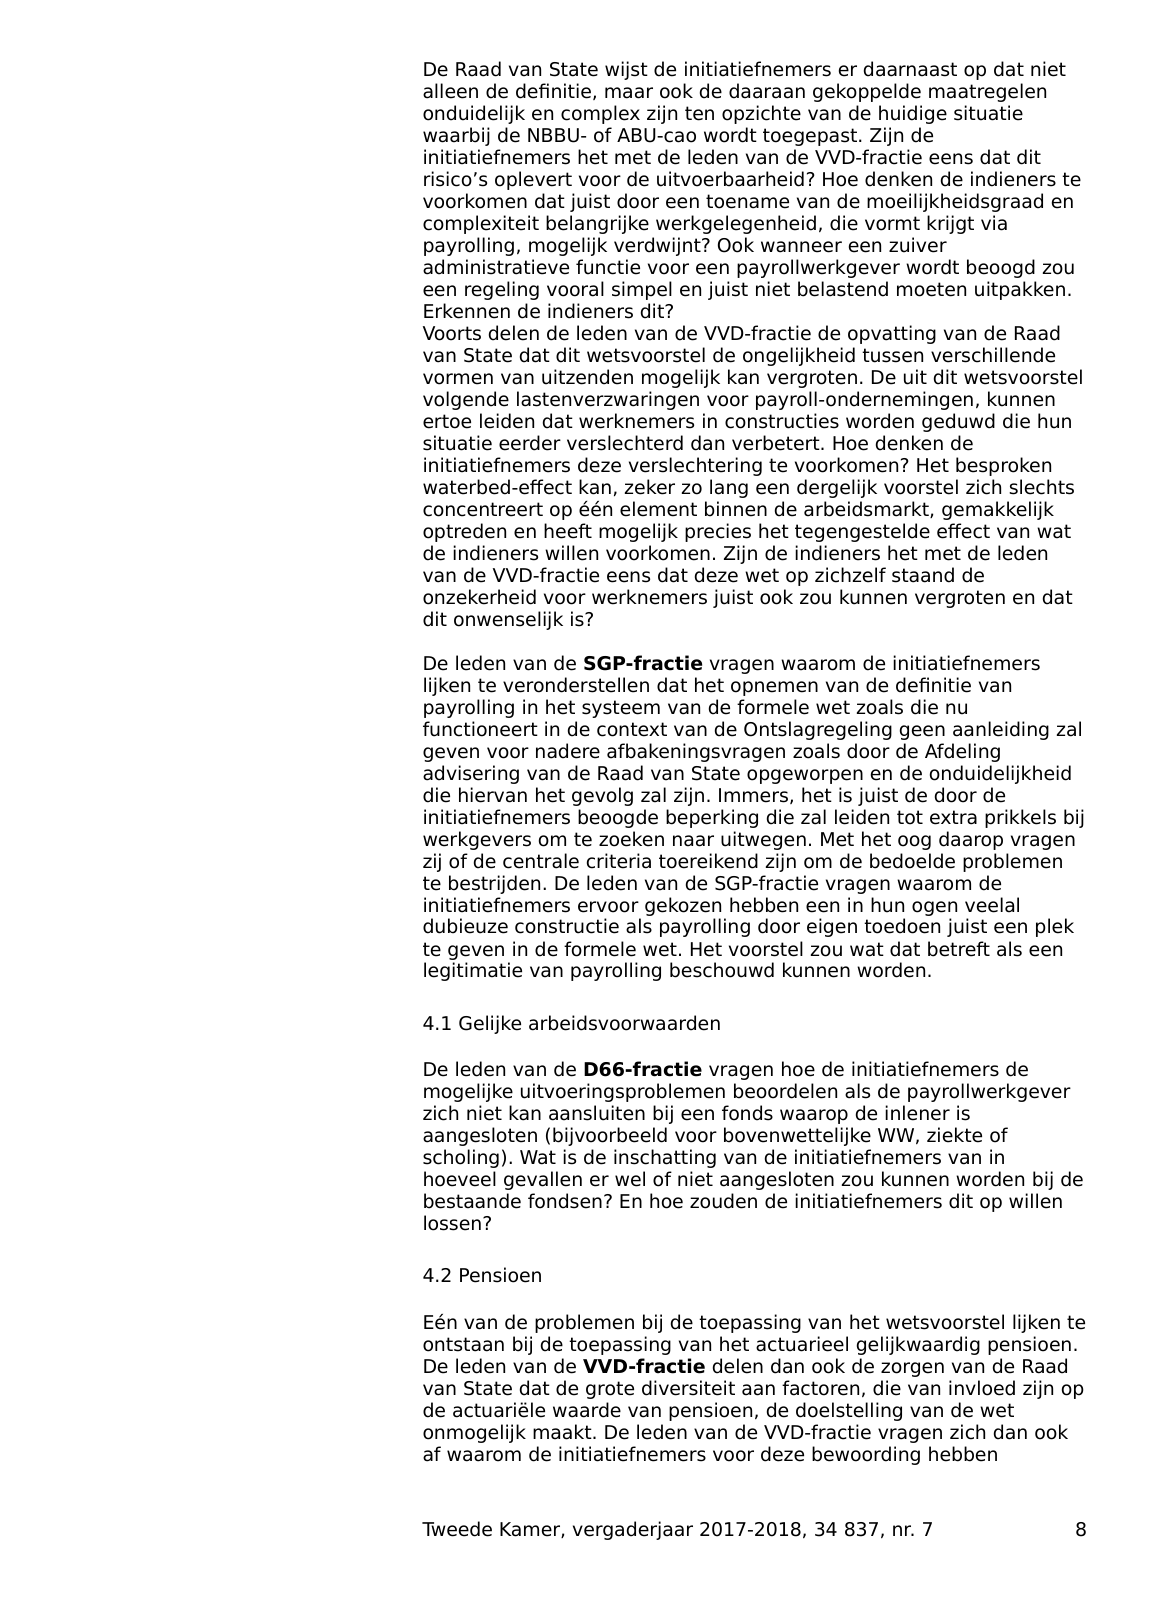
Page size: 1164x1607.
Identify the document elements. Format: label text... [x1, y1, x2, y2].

text De Raad van State wijst de initiatiefnemers er daarnaast op dat niet alleen de definitie, maar ook de daaraan gekoppelde maatregelen onduidelijk en complex zijn ten opzichte van de huidige situatie waarbij de NBBU- of ABU-cao wordt toegepast. Zijn de initiatiefnemers het met de leden van de VVD-fractie eens dat dit risico’s oplevert voor de uitvoerbaarheid? Hoe denken de indieners te voorkomen dat juist door een toename van de moeilijkheidsgraad en complexiteit belangrijke werkgelegenheid, die vormt krijgt via payrolling, mogelijk verdwijnt? Ook wanneer een zuiver administratieve functie voor een payrollwerkgever wordt beoogd zou een regeling vooral simpel en juist niet belastend moeten uitpakken. Erkennen de indieners dit? [422, 59, 1087, 323]
text De leden van de D66-fractie vragen hoe de initiatiefnemers de mogelijke uitvoeringsproblemen beoordelen als de payrollwerkgever zich niet kan aansluiten bij een fonds waarop de inlener is aangesloten (bijvoorbeeld voor bovenwettelijke WW, ziekte of scholing). Wat is de inschatting van de initiatiefnemers van in hoeveel gevallen er wel of niet aangesloten zou kunnen worden bij de bestaande fondsen? En hoe zouden de initiatiefnemers dit op willen lossen? [422, 1059, 1087, 1235]
text Eén van de problemen bij de toepassing van het wetsvoorstel lijken te ontstaan bij de toepassing van het actuarieel gelijkwaardig pensioen. De leden van de VVD-fractie delen dan ook de zorgen van de Raad van State dat de grote diversiteit aan factoren, die van invloed zijn op de actuariële waarde van pensioen, de doelstelling van de wet onmogelijk maakt. De leden van de VVD-fractie vragen zich dan ook af waarom de initiatiefnemers voor deze bewoording hebben [422, 1312, 1087, 1466]
text Voorts delen de leden van de VVD-fractie de opvatting van de Raad van State dat dit wetsvoorstel de ongelijkheid tussen verschillende vormen van uitzenden mogelijk kan vergroten. De uit dit wetsvoorstel volgende lastenverzwaringen voor payroll-ondernemingen, kunnen ertoe leiden dat werknemers in constructies worden geduwd die hun situatie eerder verslechterd dan verbetert. Hoe denken de initiatiefnemers deze verslechtering te voorkomen? Het besproken waterbed-effect kan, zeker zo lang een dergelijk voorstel zich slechts concentreert op één element binnen de arbeidsmarkt, gemakkelijk optreden en heeft mogelijk precies het tegengestelde effect van wat de indieners willen voorkomen. Zijn de indieners het met de leden van de VVD-fractie eens dat deze wet op zichzelf staand de onzekerheid voor werknemers juist ook zou kunnen vergroten en dat dit onwenselijk is? [422, 323, 1087, 631]
subtitle 4.1 Gelijke arbeidsvoorwaarden [422, 1012, 1087, 1034]
text De leden van de SGP-fractie vragen waarom de initiatiefnemers lijken te veronderstellen dat het opnemen van de definitie van payrolling in het systeem van de formele wet zoals die nu functioneert in de context van de Ontslagregeling geen aanleiding zal geven voor nadere afbakeningsvragen zoals door de Afdeling advisering van de Raad van State opgeworpen en de onduidelijkheid die hiervan het gevolg zal zijn. Immers, het is juist de door de initiatiefnemers beoogde beperking die zal leiden tot extra prikkels bij werkgevers om te zoeken naar uitwegen. Met het oog daarop vragen zij of de centrale criteria toereikend zijn om de bedoelde problemen te bestrijden. De leden van de SGP-fractie vragen waarom de initiatiefnemers ervoor gekozen hebben een in hun ogen veelal dubieuze constructie als payrolling door eigen toedoen juist een plek te geven in de formele wet. Het voorstel zou wat dat betreft als een legitimatie van payrolling beschouwd kunnen worden. [422, 653, 1087, 982]
subtitle 4.2 Pensioen [422, 1265, 1087, 1287]
